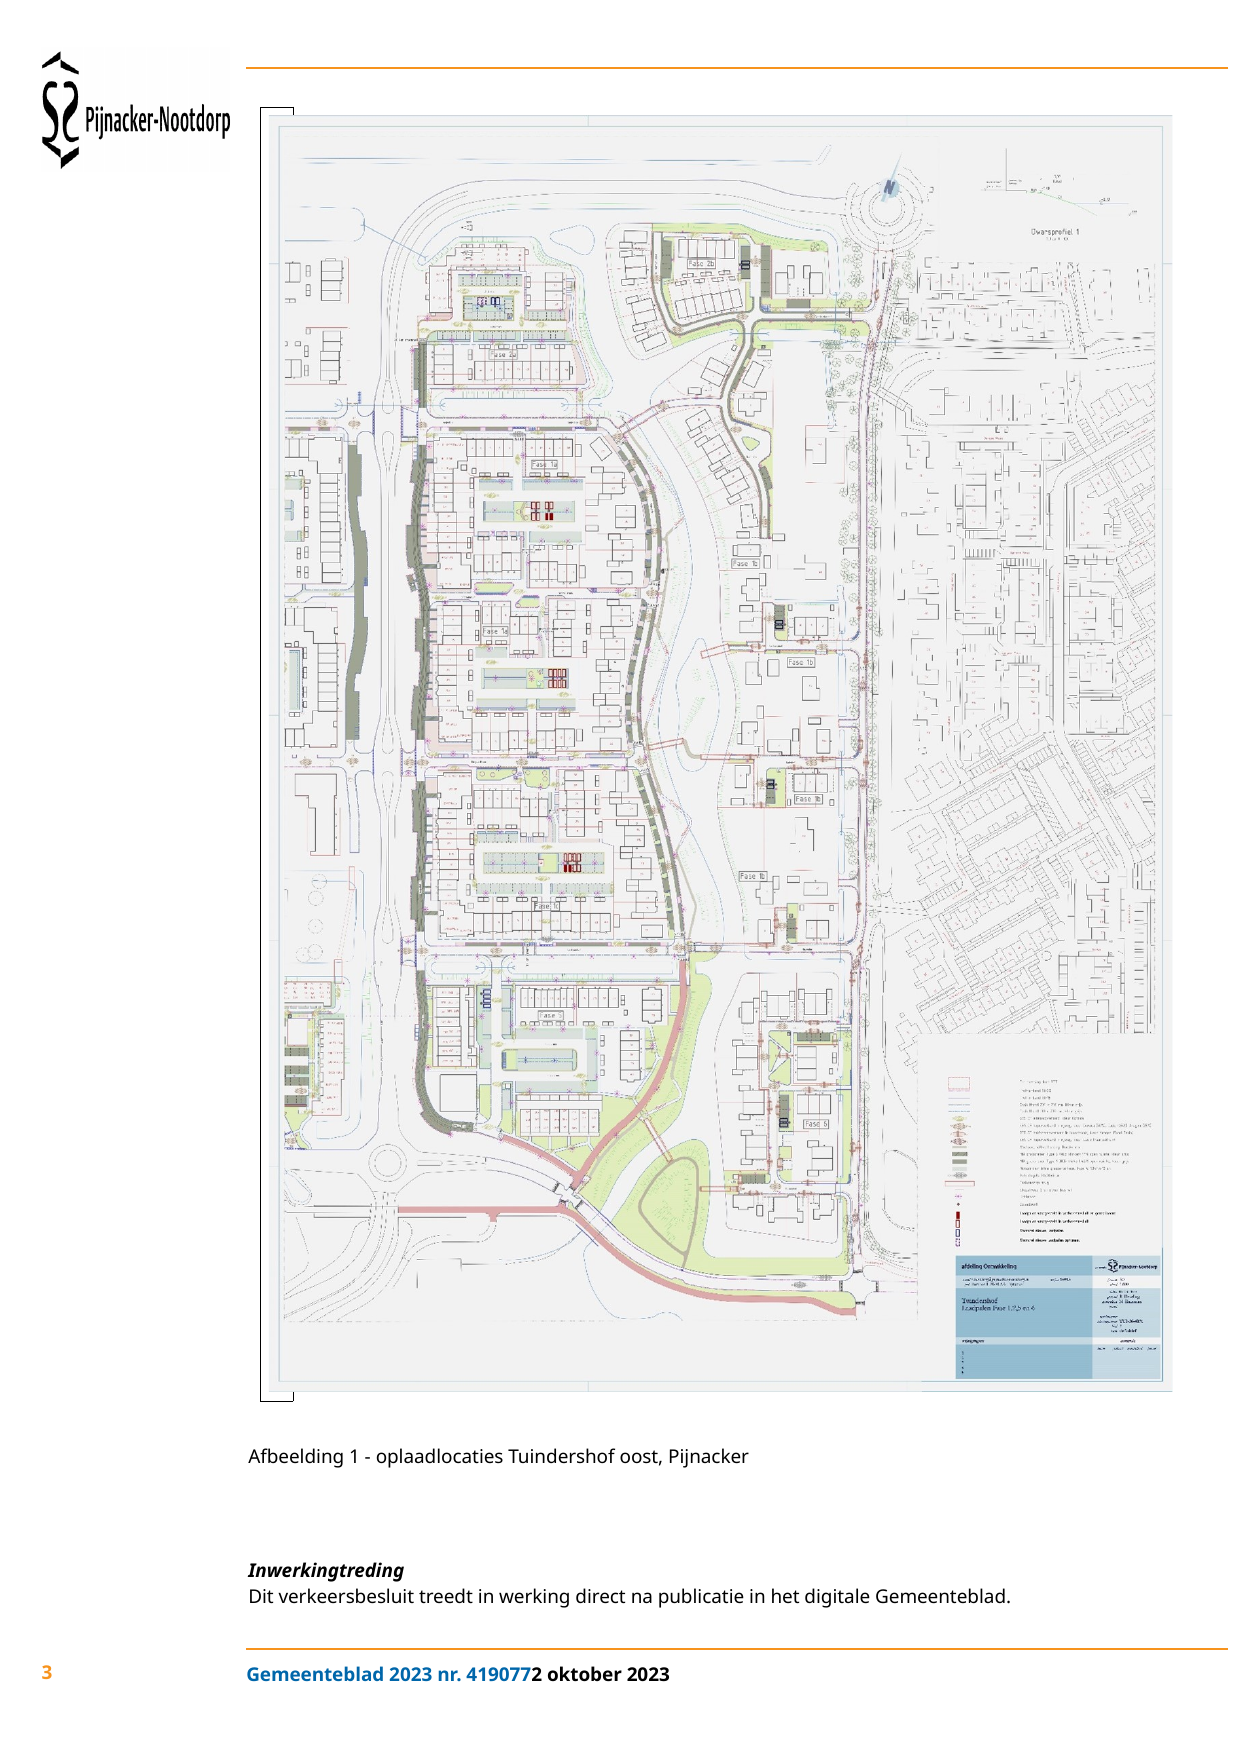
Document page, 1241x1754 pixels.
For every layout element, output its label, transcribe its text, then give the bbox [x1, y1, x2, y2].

picture [268, 115, 1173, 1392]
picture [41, 47, 231, 172]
text Inwerkingtreding [248, 1558, 1152, 1583]
text Afbeelding 1 - oplaadlocaties Tuindershof oost, Pijnacker [248, 1443, 1152, 1469]
text Dit verkeersbesluit treedt in werking direct na publicatie in het digitale Gemeenteblad. [248, 1583, 1152, 1609]
